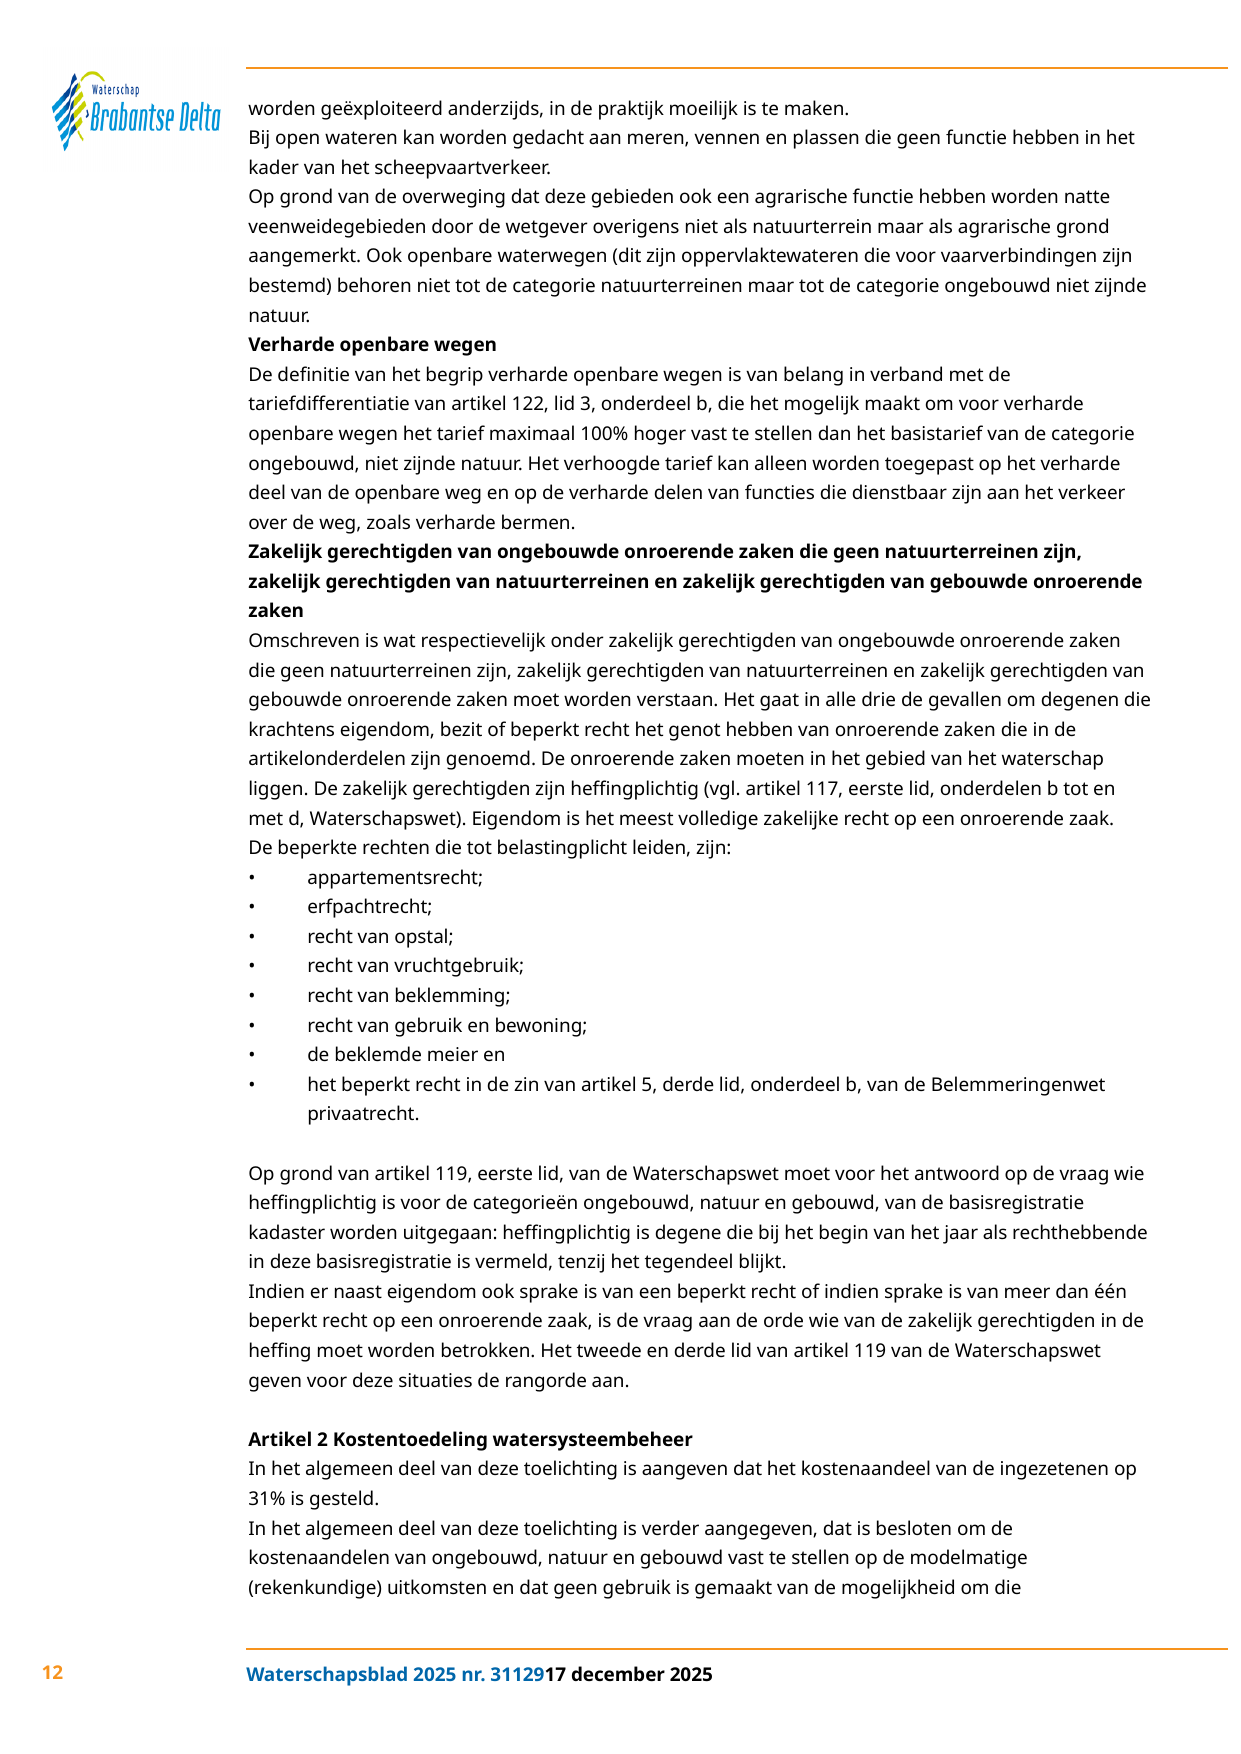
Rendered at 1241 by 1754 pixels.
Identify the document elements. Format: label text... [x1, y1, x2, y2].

text De beperkte rechten die tot belastingplicht leiden, zijn: [248, 834, 1152, 860]
text Bij open wateren kan worden gedacht aan meren, vennen en plassen die geen functie hebben in het kader van het scheepvaartverkeer. [248, 124, 1152, 180]
text Op grond van artikel 119, eerste lid, van de Waterschapswet moet voor het antwoord op de vraag wie heffingplichtig is voor de categorieën ongebouwd, natuur en gebouwd, van de basisregistratie kadaster worden uitgegaan: heffingplichtig is degene die bij het begin van het jaar als rechthebbende in deze basisregistratie is vermeld, tenzij het tegendeel blijkt. [248, 1160, 1152, 1274]
list recht van vruchtgebruik; [248, 953, 1152, 978]
list de beklemde meier en [248, 1041, 1152, 1067]
list appartementsrecht; [248, 864, 1152, 890]
text In het algemeen deel van deze toelichting is verder aangegeven, dat is besloten om de kostenaandelen van ongebouwd, natuur en gebouwd vast te stellen op de modelmatige (rekenkundige) uitkomsten en dat geen gebruik is gemaakt van de mogelijkheid om die [248, 1515, 1152, 1600]
text In het algemeen deel van deze toelichting is aangeven dat het kostenaandeel van de ingezetenen op 31% is gesteld. [248, 1456, 1152, 1511]
text Verharde openbare wegen [248, 331, 1152, 357]
list het beperkt recht in de zin van artikel 5, derde lid, onderdeel b, van de Belemmeringenwet privaatrecht. [248, 1071, 1152, 1126]
list recht van opstal; [248, 923, 1152, 949]
picture [41, 47, 231, 172]
text Omschreven is wat respectievelijk onder zakelijk gerechtigden van ongebouwde onroerende zaken die geen natuurterreinen zijn, zakelijk gerechtigden van natuurterreinen en zakelijk gerechtigden van gebouwde onroerende zaken moet worden verstaan. Het gaat in alle drie de gevallen om degenen die krachtens eigendom, bezit of beperkt recht het genot hebben van onroerende zaken die in de artikelonderdelen zijn genoemd. De onroerende zaken moeten in het gebied van het waterschap liggen. De zakelijk gerechtigden zijn heffingplichtig (vgl. artikel 117, eerste lid, onderdelen b tot en met d, Waterschapswet). Eigendom is het meest volledige zakelijke recht op een onroerende zaak. [248, 627, 1152, 831]
list erfpachtrecht; [248, 893, 1152, 919]
text Artikel 2 Kostentoedeling watersysteembeheer [248, 1426, 1152, 1452]
text worden geëxploiteerd anderzijds, in de praktijk moeilijk is te maken. [248, 95, 1152, 121]
text Zakelijk gerechtigden van ongebouwde onroerende zaken die geen natuurterreinen zijn, zakelijk gerechtigden van natuurterreinen en zakelijk gerechtigden van gebouwde onroerende zaken [248, 538, 1152, 623]
text De definitie van het begrip verharde openbare wegen is van belang in verband met de tariefdifferentiatie van artikel 122, lid 3, onderdeel b, die het mogelijk maakt om voor verharde openbare wegen het tarief maximaal 100% hoger vast te stellen dan het basistarief van de categorie ongebouwd, niet zijnde natuur. Het verhoogde tarief kan alleen worden toegepast op het verharde deel van de openbare weg en op de verharde delen van functies die dienstbaar zijn aan het verkeer over de weg, zoals verharde bermen. [248, 361, 1152, 535]
list recht van gebruik en bewoning; [248, 1012, 1152, 1038]
text Op grond van de overweging dat deze gebieden ook een agrarische functie hebben worden natte veenweidegebieden door de wetgever overigens niet als natuurterrein maar als agrarische grond aangemerkt. Ook openbare waterwegen (dit zijn oppervlaktewateren die voor vaarverbindingen zijn bestemd) behoren niet tot de categorie natuurterreinen maar tot de categorie ongebouwd niet zijnde natuur. [248, 183, 1152, 328]
list recht van beklemming; [248, 982, 1152, 1008]
text Indien er naast eigendom ook sprake is van een beperkt recht of indien sprake is van meer dan één beperkt recht op een onroerende zaak, is de vraag aan de orde wie van de zakelijk gerechtigden in de heffing moet worden betrokken. Het tweede en derde lid van artikel 119 van de Waterschapswet geven voor deze situaties de rangorde aan. [248, 1278, 1152, 1393]
